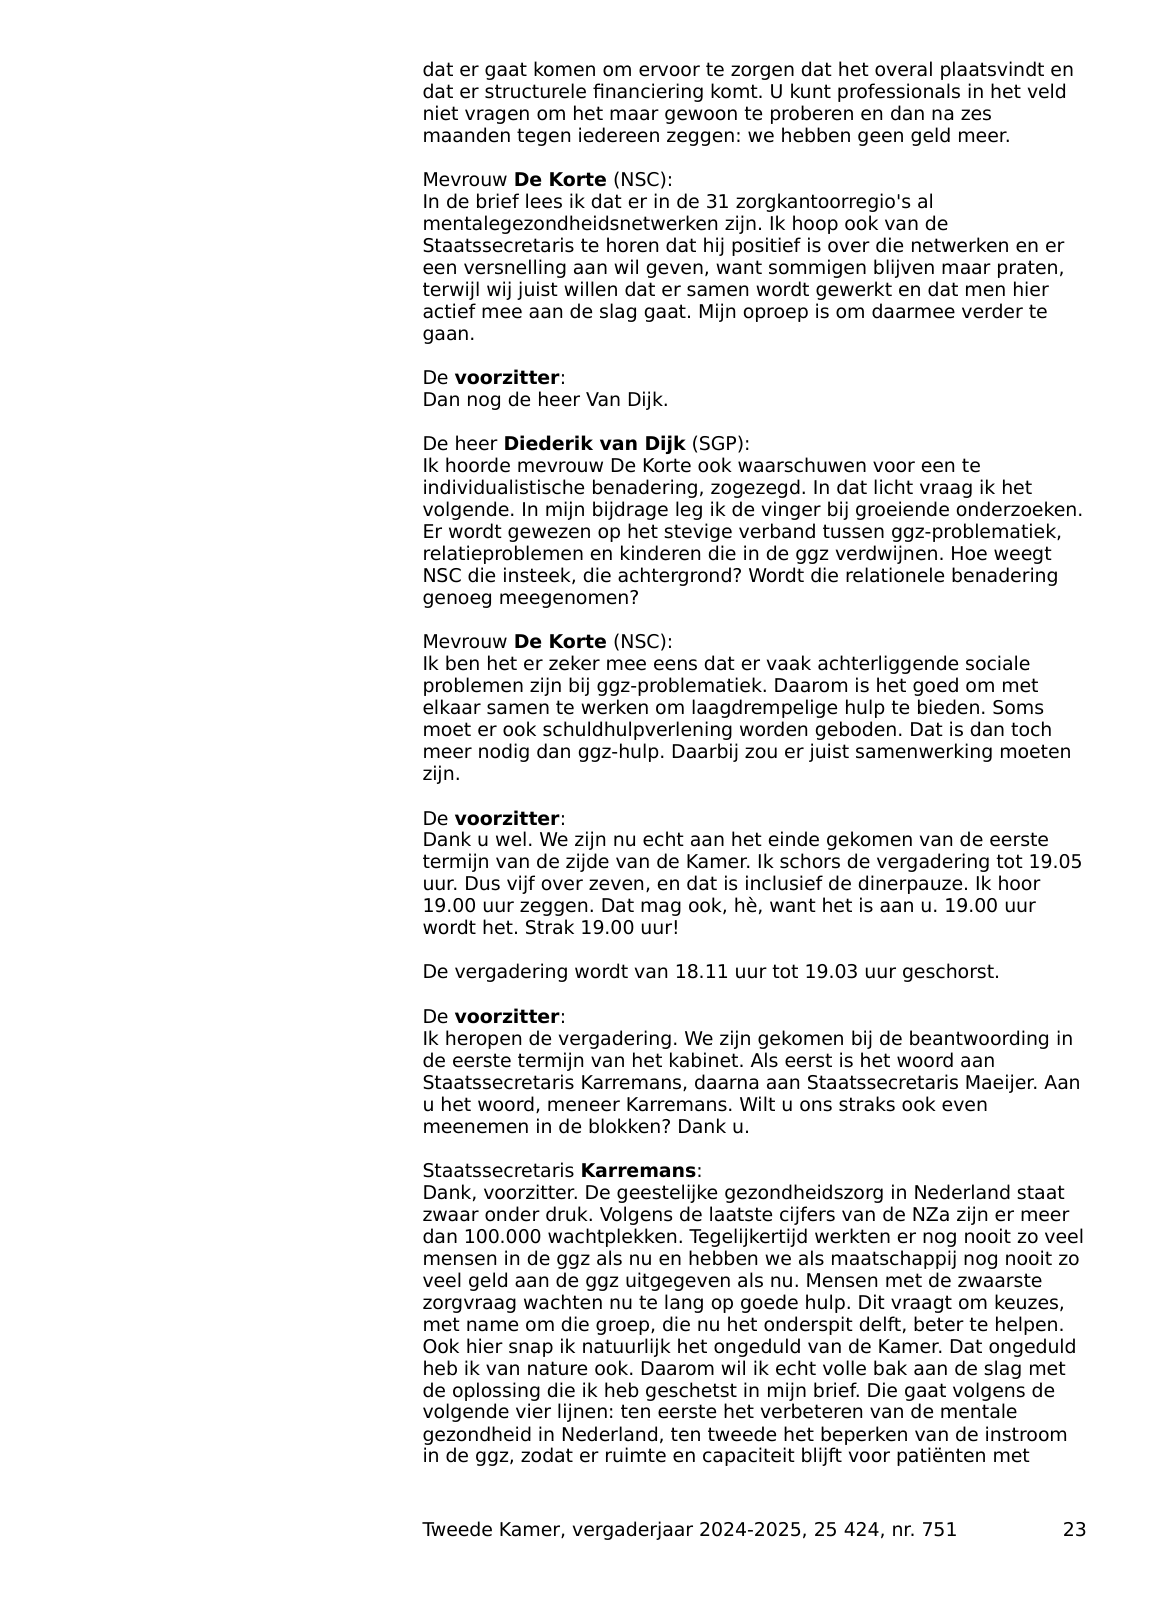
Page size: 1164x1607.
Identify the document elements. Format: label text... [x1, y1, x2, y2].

text Staatssecretaris Karremans: [422, 1160, 1087, 1182]
text Ik hoorde mevrouw De Korte ook waarschuwen voor een te individualistische benadering, zogezegd. In dat licht vraag ik het volgende. In mijn bijdrage leg ik de vinger bij groeiende onderzoeken. Er wordt gewezen op het stevige verband tussen ggz-problematiek, relatieproblemen en kinderen die in de ggz verdwijnen. Hoe weegt NSC die insteek, die achtergrond? Wordt die relationele benadering genoeg meegenomen? [422, 455, 1087, 609]
text In de brief lees ik dat er in de 31 zorgkantoorregio's al mentalegezondheidsnetwerken zijn. Ik hoop ook van de Staatssecretaris te horen dat hij positief is over die netwerken en er een versnelling aan wil geven, want sommigen blijven maar praten, terwijl wij juist willen dat er samen wordt gewerkt en dat men hier actief mee aan de slag gaat. Mijn oproep is om daarmee verder te gaan. [422, 191, 1087, 345]
text Ik heropen de vergadering. We zijn gekomen bij de beantwoording in de eerste termijn van het kabinet. Als eerst is het woord aan Staatssecretaris Karremans, daarna aan Staatssecretaris Maeijer. Aan u het woord, meneer Karremans. Wilt u ons straks ook even meenemen in de blokken? Dank u. [422, 1028, 1087, 1137]
text Dank, voorzitter. De geestelijke gezondheidszorg in Nederland staat zwaar onder druk. Volgens de laatste cijfers van de NZa zijn er meer dan 100.000 wachtplekken. Tegelijkertijd werkten er nog nooit zo veel mensen in de ggz als nu en hebben we als maatschappij nog nooit zo veel geld aan de ggz uitgegeven als nu. Mensen met de zwaarste zorgvraag wachten nu te lang op goede hulp. Dit vraagt om keuzes, met name om die groep, die nu het onderspit delft, beter te helpen. Ook hier snap ik natuurlijk het ongeduld van de Kamer. Dat ongeduld heb ik van nature ook. Daarom wil ik echt volle bak aan de slag met de oplossing die ik heb geschetst in mijn brief. Die gaat volgens de volgende vier lijnen: ten eerste het verbeteren van de mentale gezondheid in Nederland, ten tweede het beperken van de instroom in de ggz, zodat er ruimte en capaciteit blijft voor patiënten met [422, 1182, 1087, 1467]
text Dan nog de heer Van Dijk. [422, 389, 1087, 411]
text Mevrouw De Korte (NSC): [422, 631, 1087, 653]
text De voorzitter: [422, 807, 1087, 829]
text De vergadering wordt van 18.11 uur tot 19.03 uur geschorst. [422, 961, 1087, 983]
text De heer Diederik van Dijk (SGP): [422, 433, 1087, 455]
text De voorzitter: [422, 367, 1087, 389]
text Ik ben het er zeker mee eens dat er vaak achterliggende sociale problemen zijn bij ggz-problematiek. Daarom is het goed om met elkaar samen te werken om laagdrempelige hulp te bieden. Soms moet er ook schuldhulpverlening worden geboden. Dat is dan toch meer nodig dan ggz-hulp. Daarbij zou er juist samenwerking moeten zijn. [422, 653, 1087, 785]
text De voorzitter: [422, 1006, 1087, 1028]
text dat er gaat komen om ervoor te zorgen dat het overal plaatsvindt en dat er structurele financiering komt. U kunt professionals in het veld niet vragen om het maar gewoon te proberen en dan na zes maanden tegen iedereen zeggen: we hebben geen geld meer. [422, 59, 1087, 147]
text Mevrouw De Korte (NSC): [422, 169, 1087, 191]
text Dank u wel. We zijn nu echt aan het einde gekomen van de eerste termijn van de zijde van de Kamer. Ik schors de vergadering tot 19.05 uur. Dus vijf over zeven, en dat is inclusief de dinerpauze. Ik hoor 19.00 uur zeggen. Dat mag ook, hè, want het is aan u. 19.00 uur wordt het. Strak 19.00 uur! [422, 829, 1087, 939]
